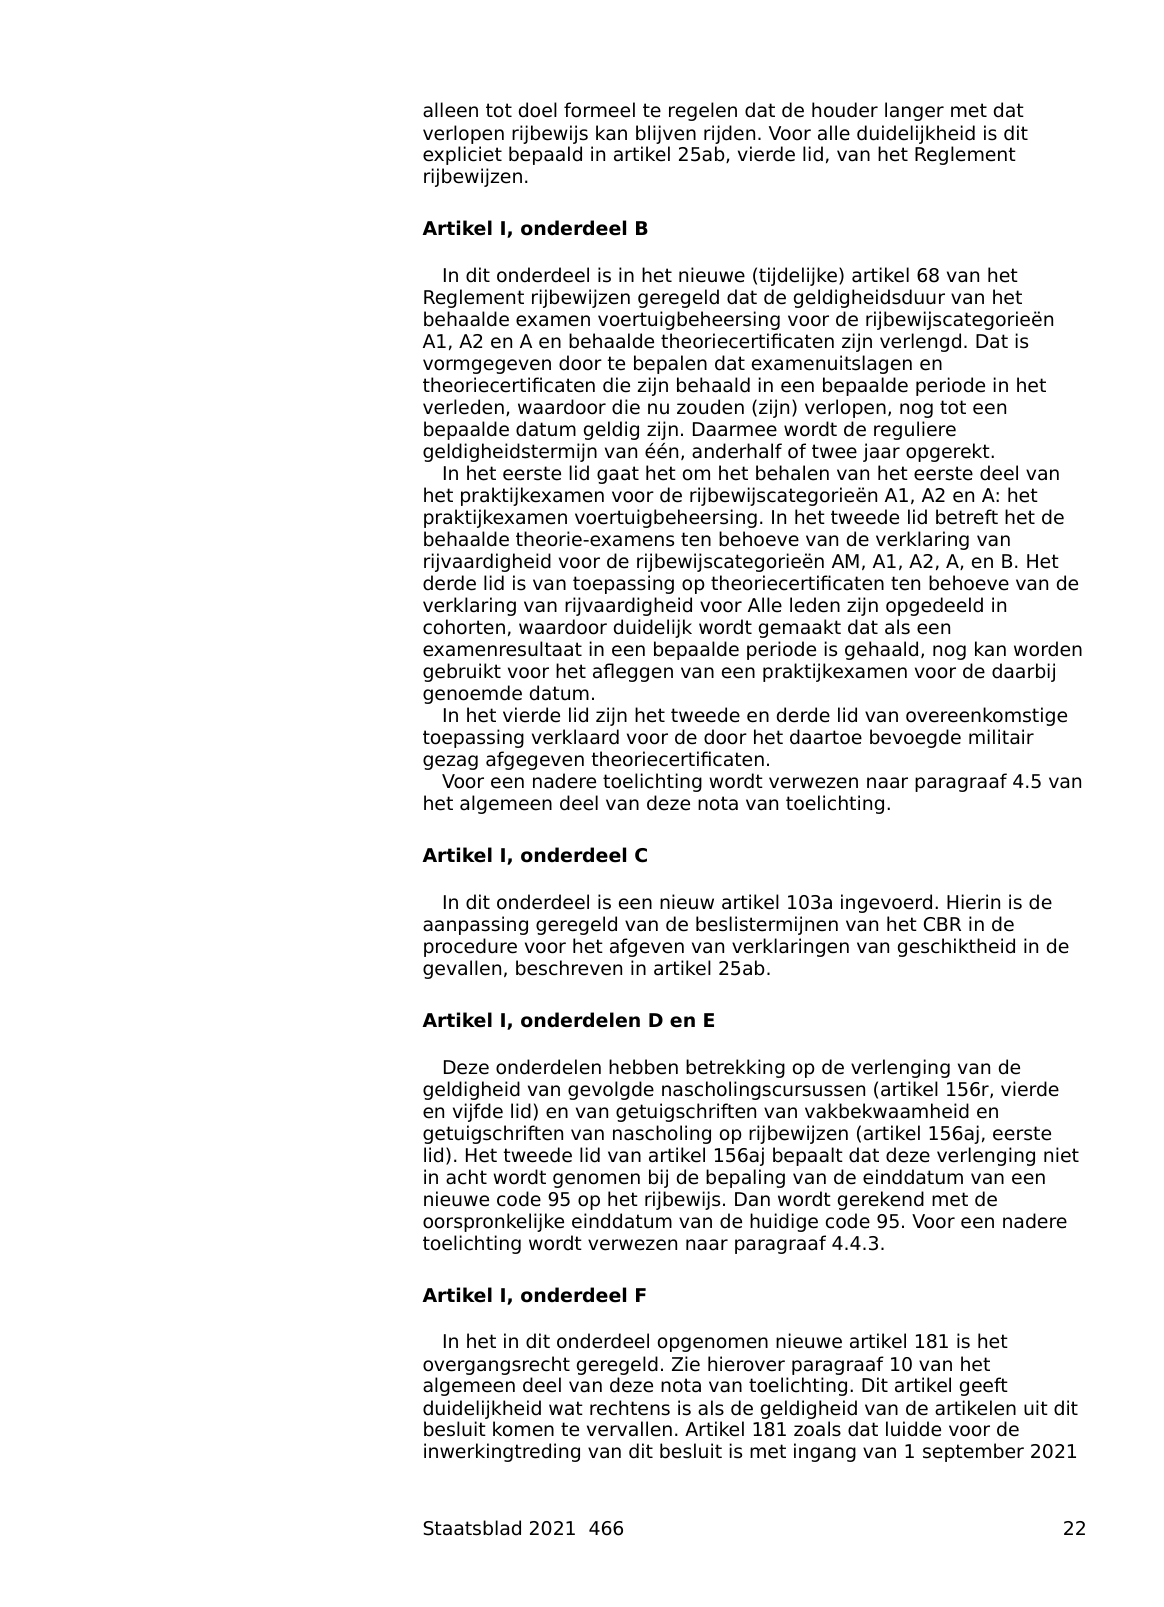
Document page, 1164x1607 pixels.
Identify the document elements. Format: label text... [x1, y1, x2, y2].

subtitle Artikel I, onderdeel C [422, 845, 1087, 867]
text In het vierde lid zijn het tweede en derde lid van overeenkomstige toepassing verklaard voor de door het daartoe bevoegde militair gezag afgegeven theoriecertificaten. [422, 705, 1087, 771]
text Voor een nadere toelichting wordt verwezen naar paragraaf 4.5 van het algemeen deel van deze nota van toelichting. [422, 771, 1087, 815]
text In het eerste lid gaat het om het behalen van het eerste deel van het praktijkexamen voor de rijbewijscategorieën A1, A2 en A: het praktijkexamen voertuigbeheersing. In het tweede lid betreft het de behaalde theorie-examens ten behoeve van de verklaring van rijvaardigheid voor de rijbewijscategorieën AM, A1, A2, A, en B. Het derde lid is van toepassing op theoriecertificaten ten behoeve van de verklaring van rijvaardigheid voor Alle leden zijn opgedeeld in cohorten, waardoor duidelijk wordt gemaakt dat als een examenresultaat in een bepaalde periode is gehaald, nog kan worden gebruikt voor het afleggen van een praktijkexamen voor de daarbij genoemde datum. [422, 463, 1087, 705]
subtitle Artikel I, onderdeel B [422, 218, 1087, 240]
subtitle Artikel I, onderdelen D en E [422, 1010, 1087, 1032]
text In het in dit onderdeel opgenomen nieuwe artikel 181 is het overgangsrecht geregeld. Zie hierover paragraaf 10 van het algemeen deel van deze nota van toelichting. Dit artikel geeft duidelijkheid wat rechtens is als de geldigheid van de artikelen uit dit besluit komen te vervallen. Artikel 181 zoals dat luidde voor de inwerkingtreding van dit besluit is met ingang van 1 september 2021 [422, 1331, 1087, 1463]
text Deze onderdelen hebben betrekking op de verlenging van de geldigheid van gevolgde nascholingscursussen (artikel 156r, vierde en vijfde lid) en van getuigschriften van vakbekwaamheid en getuigschriften van nascholing op rijbewijzen (artikel 156aj, eerste lid). Het tweede lid van artikel 156aj bepaalt dat deze verlenging niet in acht wordt genomen bij de bepaling van de einddatum van een nieuwe code 95 op het rijbewijs. Dan wordt gerekend met de oorspronkelijke einddatum van de huidige code 95. Voor een nadere toelichting wordt verwezen naar paragraaf 4.4.3. [422, 1057, 1087, 1254]
text alleen tot doel formeel te regelen dat de houder langer met dat verlopen rijbewijs kan blijven rijden. Voor alle duidelijkheid is dit expliciet bepaald in artikel 25ab, vierde lid, van het Reglement rijbewijzen. [422, 100, 1087, 188]
subtitle Artikel I, onderdeel F [422, 1284, 1087, 1306]
text In dit onderdeel is een nieuw artikel 103a ingevoerd. Hierin is de aanpassing geregeld van de beslistermijnen van het CBR in de procedure voor het afgeven van verklaringen van geschiktheid in de gevallen, beschreven in artikel 25ab. [422, 892, 1087, 980]
text In dit onderdeel is in het nieuwe (tijdelijke) artikel 68 van het Reglement rijbewijzen geregeld dat de geldigheidsduur van het behaalde examen voertuigbeheersing voor de rijbewijscategorieën A1, A2 en A en behaalde theoriecertificaten zijn verlengd. Dat is vormgegeven door te bepalen dat examenuitslagen en theoriecertificaten die zijn behaald in een bepaalde periode in het verleden, waardoor die nu zouden (zijn) verlopen, nog tot een bepaalde datum geldig zijn. Daarmee wordt de reguliere geldigheidstermijn van één, anderhalf of twee jaar opgerekt. [422, 265, 1087, 463]
